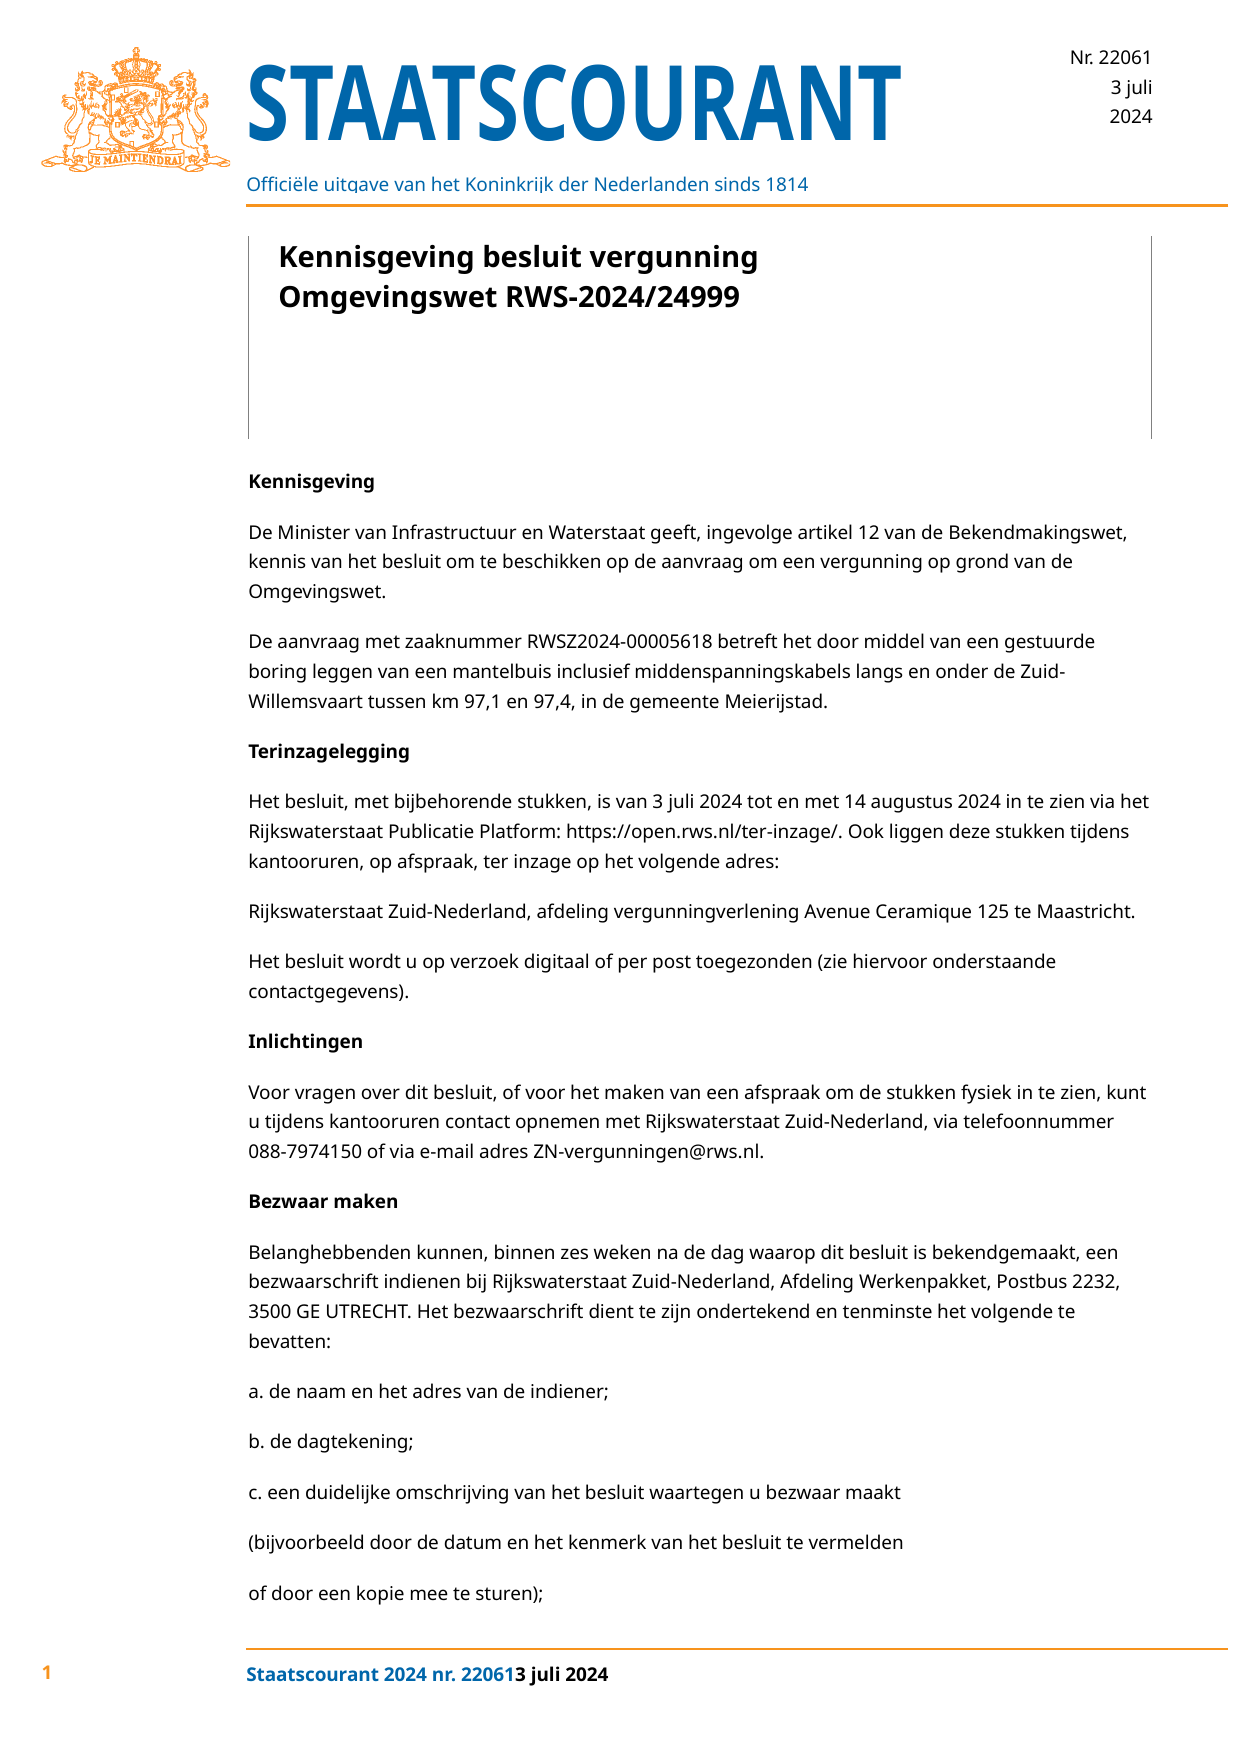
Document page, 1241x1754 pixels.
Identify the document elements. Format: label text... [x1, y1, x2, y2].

text Voor vragen over dit besluit, of voor het maken van een afspraak om de stukken fysiek in te zien, kunt u tijdens kantooruren contact opnemen met Rijkswaterstaat Zuid-Nederland, via telefoonnummer 088-7974150 of via e-mail adres ZN-vergunningen@rws.nl. [248, 1079, 1152, 1164]
text De Minister van Infrastructuur en Waterstaat geeft, ingevolge artikel 12 van de Bekendmakingswet, kennis van het besluit om te beschikken op de aanvraag om een vergunning op grond van de Omgevingswet. [248, 519, 1152, 604]
text b. de dagtekening; [248, 1429, 1152, 1454]
text Het besluit, met bijbehorende stukken, is van 3 juli 2024 tot en met 14 augustus 2024 in te zien via het Rijkswaterstaat Publicatie Platform: https://open.rws.nl/ter-inzage/. Ook liggen deze stukken tijdens kantooruren, op afspraak, ter inzage op het volgende adres: [248, 789, 1152, 873]
text Inlichtingen [248, 1029, 1152, 1054]
table_header Kennisgeving besluit vergunning Omgevingswet RWS-2024/24999 [249, 236, 850, 439]
text a. de naam en het adres van de indiener; [248, 1378, 1152, 1404]
text De aanvraag met zaaknummer RWSZ2024-00005618 betreft het door middel van een gestuurde boring leggen van een mantelbuis inclusief middenspanningskabels langs en onder de Zuid-Willemsvaart tussen km 97,1 en 97,4, in de gemeente Meierijstad. [248, 629, 1152, 713]
text Kennisgeving [248, 469, 1152, 494]
table_header [850, 414, 1151, 439]
text Het besluit wordt u op verzoek digitaal of per post toegezonden (zie hiervoor onderstaande contactgegevens). [248, 949, 1152, 1004]
text (bijvoorbeeld door de datum en het kenmerk van het besluit te vermelden [248, 1529, 1152, 1555]
picture [912, 236, 1090, 414]
text Belanghebbenden kunnen, binnen zes weken na de dag waarop dit besluit is bekendgemaakt, een bezwaarschrift indienen bij Rijkswaterstaat Zuid-Nederland, Afdeling Werkenpakket, Postbus 2232, 3500 GE UTRECHT. Het bezwaarschrift dient te zijn ondertekend en tenminste het volgende te bevatten: [248, 1239, 1152, 1353]
text Terinzagelegging [248, 738, 1152, 764]
text of door een kopie mee te sturen); [248, 1580, 1152, 1606]
text c. een duidelijke omschrijving van het besluit waartegen u bezwaar maakt [248, 1479, 1152, 1505]
table_header [850, 236, 912, 413]
table_header [1090, 236, 1151, 413]
picture [41, 47, 231, 172]
text Bezwaar maken [248, 1189, 1152, 1214]
text Rijkswaterstaat Zuid-Nederland, afdeling vergunningverlening Avenue Ceramique 125 te Maastricht. [248, 898, 1152, 924]
